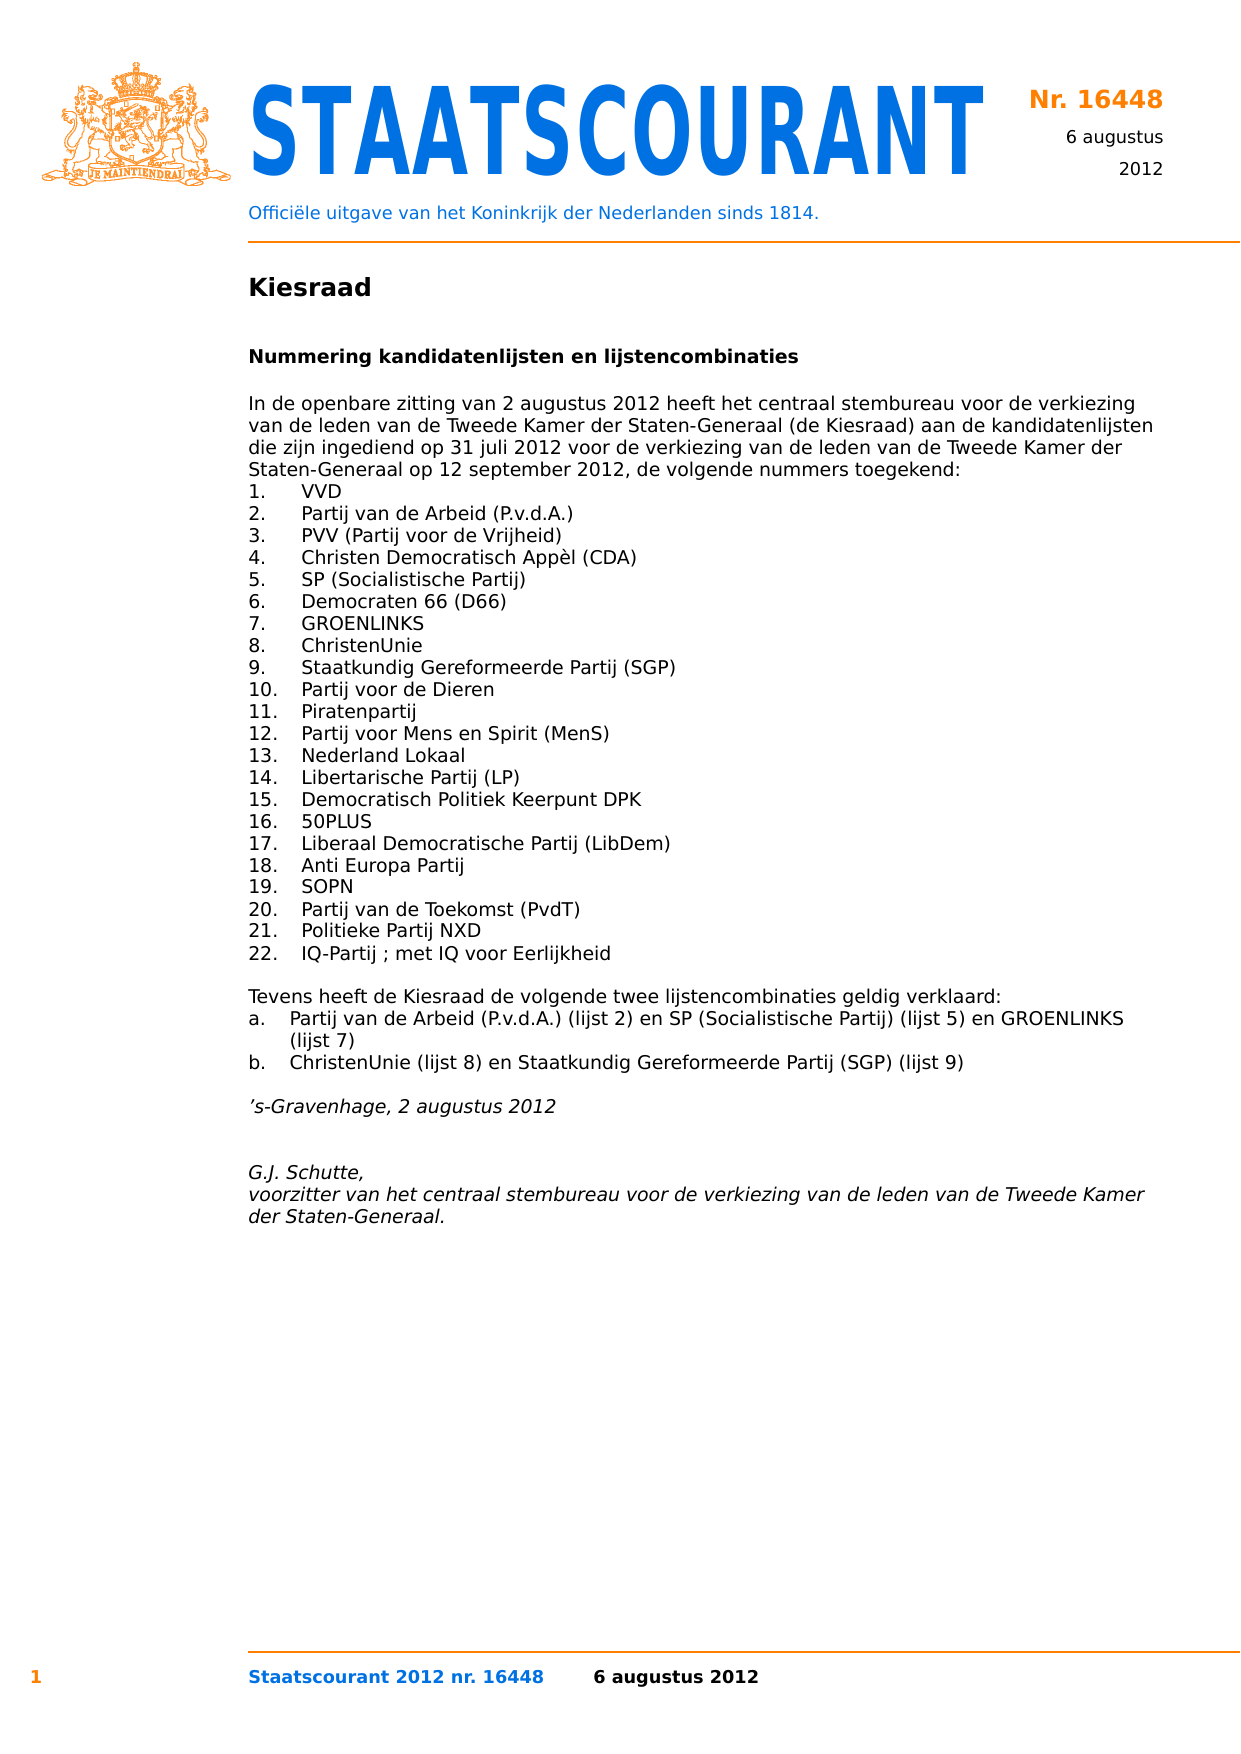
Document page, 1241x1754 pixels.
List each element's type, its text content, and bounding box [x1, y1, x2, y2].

table_cell Officiële uitgave van het Koninkrijk der Nederlanden sinds 1814. [248, 203, 1240, 241]
text 7. GROENLINKS [248, 613, 1163, 635]
text 9. Staatkundig Gereformeerde Partij (SGP) [248, 657, 1163, 679]
text 18. Anti Europa Partij [248, 854, 1163, 876]
table_cell 6 augustus [998, 121, 1240, 153]
text 16. 50PLUS [248, 811, 1163, 832]
text 2. Partij van de Arbeid (P.v.d.A.) [248, 503, 1163, 525]
table_header STAATSCOURANT [248, 62, 998, 203]
text 17. Liberaal Democratische Partij (LibDem) [248, 832, 1163, 854]
text 1. VVD [248, 481, 1163, 503]
subtitle Nummering kandidatenlijsten en lijstencombinaties [248, 346, 1163, 368]
text In de openbare zitting van 2 augustus 2012 heeft het centraal stembureau voor de verkiezing van de leden van de Tweede Kamer der Staten-Generaal (de Kiesraad) aan de kandidatenlijsten die zijn ingediend op 31 juli 2012 voor de verkiezing van de leden van de Tweede Kamer der Staten-Generaal op 12 september 2012, de volgende nummers toegekend: [248, 393, 1163, 481]
text 12. Partij voor Mens en Spirit (MenS) [248, 723, 1163, 744]
text 4. Christen Democratisch Appèl (CDA) [248, 547, 1163, 569]
text 21. Politieke Partij NXD [248, 920, 1163, 942]
table_header Nr. 16448 [998, 62, 1240, 121]
text a. Partij van de Arbeid (P.v.d.A.) (lijst 2) en SP (Socialistische Partij) (lijst 5) en GROENLINKS (lijst 7) [248, 1008, 1163, 1052]
text 11. Piratenpartij [248, 701, 1163, 723]
text 20. Partij van de Toekomst (PvdT) [248, 898, 1163, 920]
text 3. PVV (Partij voor de Vrijheid) [248, 525, 1163, 547]
text 19. SOPN [248, 876, 1163, 898]
subtitle Kiesraad [248, 273, 1163, 302]
table_header [25, 62, 248, 241]
text 10. Partij voor de Dieren [248, 679, 1163, 701]
text b. ChristenUnie (lijst 8) en Staatkundig Gereformeerde Partij (SGP) (lijst 9) [248, 1052, 1163, 1074]
text 22. IQ-Partij ; met IQ voor Eerlijkheid [248, 942, 1163, 964]
text ’s-Gravenhage, 2 augustus 2012 [248, 1096, 1163, 1118]
text Tevens heeft de Kiesraad de volgende twee lijstencombinaties geldig verklaard: [248, 986, 1163, 1008]
text 14. Libertarische Partij (LP) [248, 767, 1163, 788]
text G.J. Schutte, voorzitter van het centraal stembureau voor de verkiezing van de leden van de Tweede Kamer der Staten-Generaal. [248, 1140, 1163, 1228]
picture [41, 62, 231, 186]
table_cell 2012 [998, 153, 1240, 203]
text 15. Democratisch Politiek Keerpunt DPK [248, 788, 1163, 811]
text 8. ChristenUnie [248, 635, 1163, 657]
text 5. SP (Socialistische Partij) [248, 569, 1163, 591]
text 13. Nederland Lokaal [248, 744, 1163, 767]
text 6. Democraten 66 (D66) [248, 591, 1163, 613]
